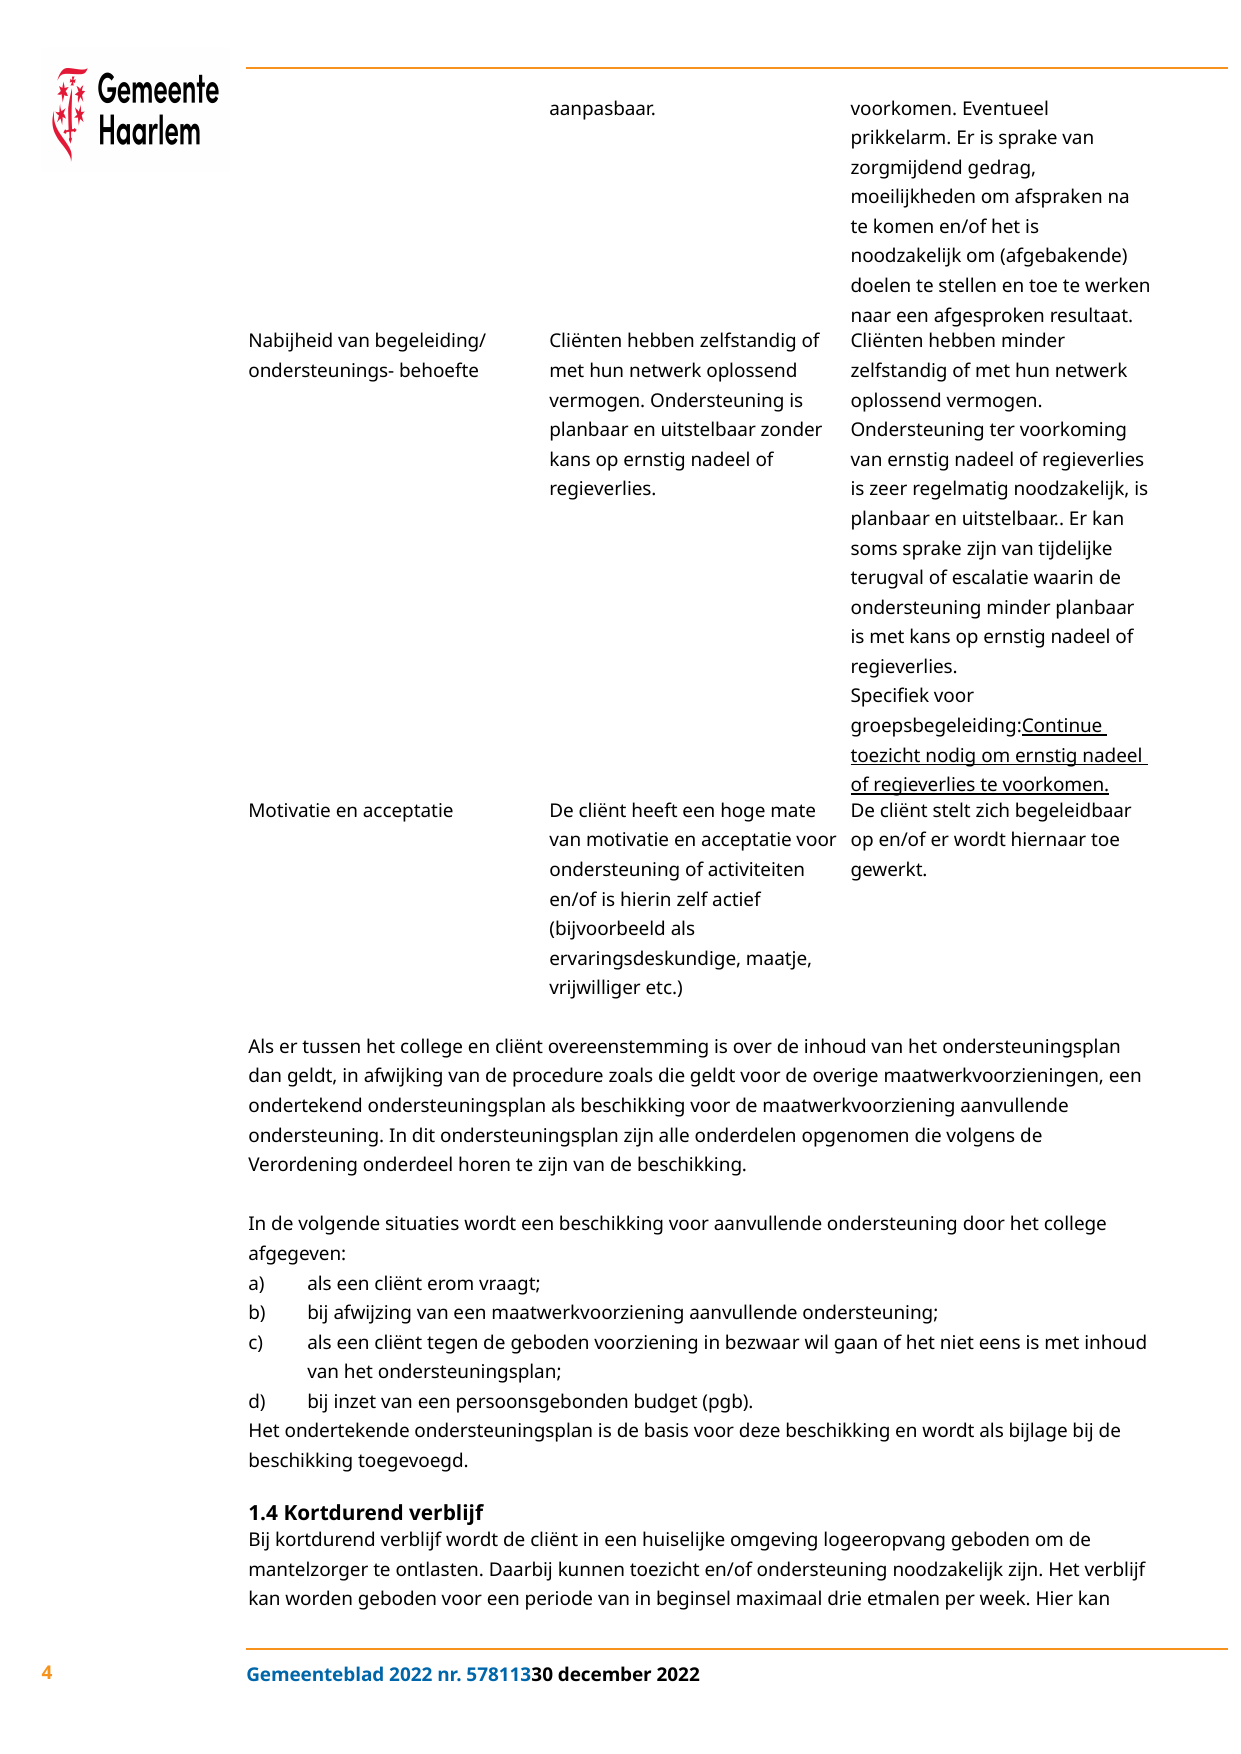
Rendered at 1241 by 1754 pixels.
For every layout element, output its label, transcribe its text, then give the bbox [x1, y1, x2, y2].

text 1.4 Kortdurend verblijf [248, 1498, 1152, 1526]
table_cell Nabijheid van begeleiding/ ondersteunings- behoefte [248, 328, 549, 797]
table_cell Motivatie en acceptatie [248, 797, 549, 1000]
table_cell voorkomen. Eventueel prikkelarm. Er is sprake van zorgmijdend gedrag, moeilijkheden om afspraken na te komen en/of het is noodzakelijk om (afgebakende) doelen te stellen en toe te werken naar een afgesproken resultaat. [850, 95, 1152, 328]
text Als er tussen het college en cliënt overeenstemming is over de inhoud van het ondersteuningsplan dan geldt, in afwijking van de procedure zoals die geldt voor de overige maatwerkvoorzieningen, een ondertekend ondersteuningsplan als beschikking voor de maatwerkvoorziening aanvullende ondersteuning. In dit ondersteuningsplan zijn alle onderdelen opgenomen die volgens de Verordening onderdeel horen te zijn van de beschikking. [248, 1033, 1152, 1177]
list bij afwijzing van een maatwerkvoorziening aanvullende ondersteuning; [248, 1299, 1152, 1325]
table_cell De cliënt stelt zich begeleidbaar op en/of er wordt hiernaar toe gewerkt. [850, 797, 1152, 1000]
table_cell aanpasbaar. [549, 95, 850, 328]
list bij inzet van een persoonsgebonden budget (pgb). [248, 1388, 1152, 1414]
text In de volgende situaties wordt een beschikking voor aanvullende ondersteuning door het college afgegeven: [248, 1211, 1152, 1266]
table_cell De cliënt heeft een hoge mate van motivatie en acceptatie voor ondersteuning of activiteiten en/of is hierin zelf actief (bijvoorbeeld als ervaringsdeskundige, maatje, vrijwilliger etc.) [549, 797, 850, 1000]
picture [41, 47, 231, 172]
table_cell [248, 95, 549, 328]
table_cell Cliënten hebben zelfstandig of met hun netwerk oplossend vermogen. Ondersteuning is planbaar en uitstelbaar zonder kans op ernstig nadeel of regieverlies. [549, 328, 850, 797]
table_cell Cliënten hebben minder zelfstandig of met hun netwerk oplossend vermogen. Ondersteuning ter voorkoming van ernstig nadeel of regieverlies is zeer regelmatig noodzakelijk, is planbaar en uitstelbaar.. Er kan soms sprake zijn van tijdelijke terugval of escalatie waarin de ondersteuning minder planbaar is met kans op ernstig nadeel of regieverlies. Specifiek voor groepsbegeleiding:Continue toezicht nodig om ernstig nadeel of regieverlies te voorkomen. [850, 328, 1152, 797]
text Bij kortdurend verblijf wordt de cliënt in een huiselijke omgeving logeeropvang geboden om de mantelzorger te ontlasten. Daarbij kunnen toezicht en/of ondersteuning noodzakelijk zijn. Het verblijf kan worden geboden voor een periode van in beginsel maximaal drie etmalen per week. Hier kan [248, 1526, 1152, 1611]
text Het ondertekende ondersteuningsplan is de basis voor deze beschikking en wordt als bijlage bij de beschikking toegevoegd. [248, 1418, 1152, 1473]
list als een cliënt tegen de geboden voorziening in bezwaar wil gaan of het niet eens is met inhoud van het ondersteuningsplan; [248, 1329, 1152, 1384]
list als een cliënt erom vraagt; [248, 1270, 1152, 1296]
